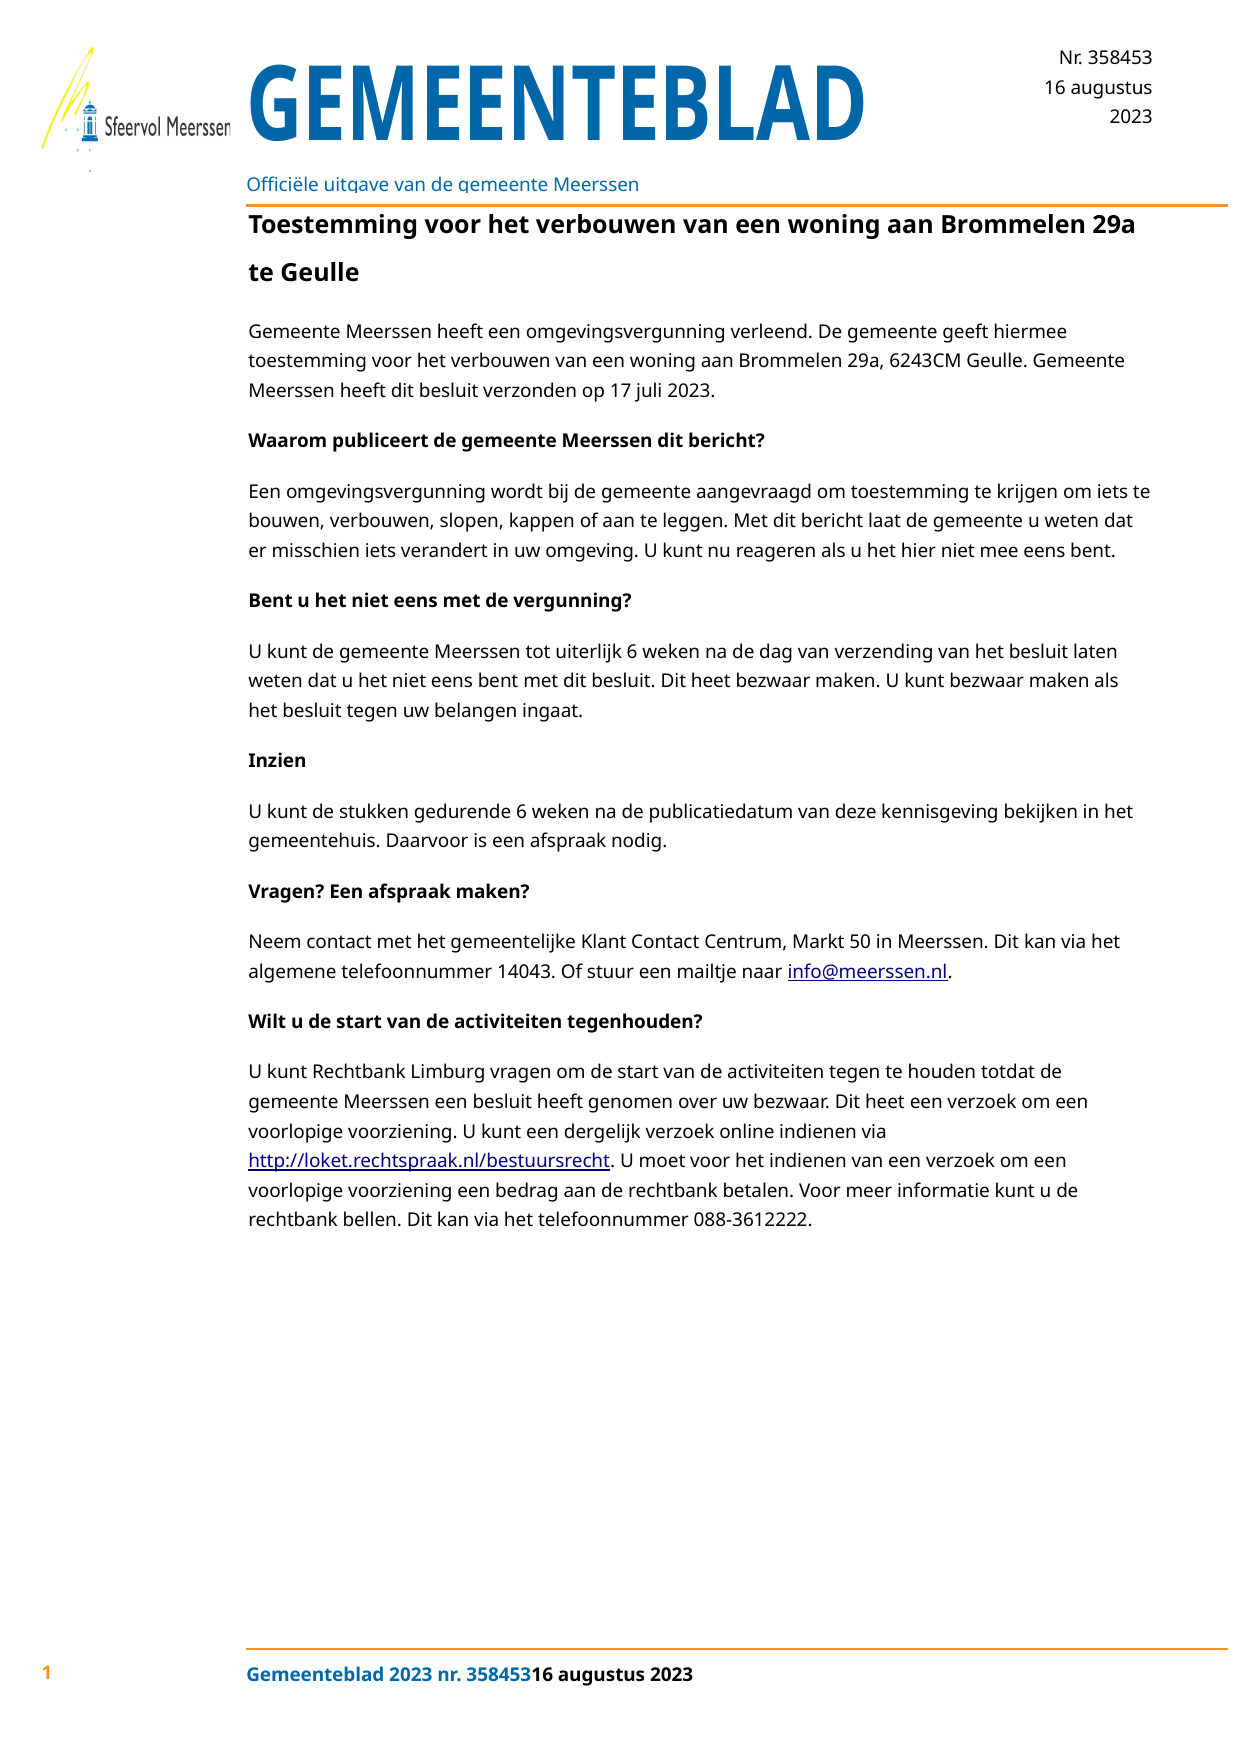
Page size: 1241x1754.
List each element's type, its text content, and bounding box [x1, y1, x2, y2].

text Inzien [248, 747, 1152, 773]
text Een omgevingsvergunning wordt bij de gemeente aangevraagd om toestemming te krijgen om iets te bouwen, verbouwen, slopen, kappen of aan te leggen. Met dit bericht laat de gemeente u weten dat er misschien iets verandert in uw omgeving. U kunt nu reageren als u het hier niet mee eens bent. [248, 478, 1152, 563]
text Waarom publiceert de gemeente Meerssen dit bericht? [248, 427, 1152, 453]
text U kunt Rechtbank Limburg vragen om de start van de activiteiten tegen te houden totdat de gemeente Meerssen een besluit heeft genomen over uw bezwaar. Dit heet een verzoek om een voorlopige voorziening. U kunt een dergelijk verzoek online indienen via http://loket.rechtspraak.nl/bestuursrecht. U moet voor het indienen van een verzoek om een voorlopige voorziening een bedrag aan de rechtbank betalen. Voor meer informatie kunt u de rechtbank bellen. Dit kan via het telefoonnummer 088-3612222. [248, 1059, 1152, 1232]
picture [41, 47, 231, 172]
text Toestemming voor het verbouwen van een woning aan Brommelen 29a te Geulle [248, 207, 1152, 288]
text Vragen? Een afspraak maken? [248, 878, 1152, 904]
text Bent u het niet eens met de vergunning? [248, 587, 1152, 613]
text U kunt de stukken gedurende 6 weken na de publicatiedatum van deze kennisgeving bekijken in het gemeentehuis. Daarvoor is een afspraak nodig. [248, 798, 1152, 853]
text Gemeente Meerssen heeft een omgevingsvergunning verleend. De gemeente geeft hiermee toestemming voor het verbouwen van een woning aan Brommelen 29a, 6243CM Geulle. Gemeente Meerssen heeft dit besluit verzonden op 17 juli 2023. [248, 318, 1152, 403]
text Neem contact met het gemeentelijke Klant Contact Centrum, Markt 50 in Meerssen. Dit kan via het algemene telefoonnummer 14043. Of stuur een mailtje naar info@meerssen.nl. [248, 928, 1152, 984]
text Wilt u de start van de activiteiten tegenhouden? [248, 1008, 1152, 1034]
text U kunt de gemeente Meerssen tot uiterlijk 6 weken na de dag van verzending van het besluit laten weten dat u het niet eens bent met dit besluit. Dit heet bezwaar maken. U kunt bezwaar maken als het besluit tegen uw belangen ingaat. [248, 638, 1152, 723]
